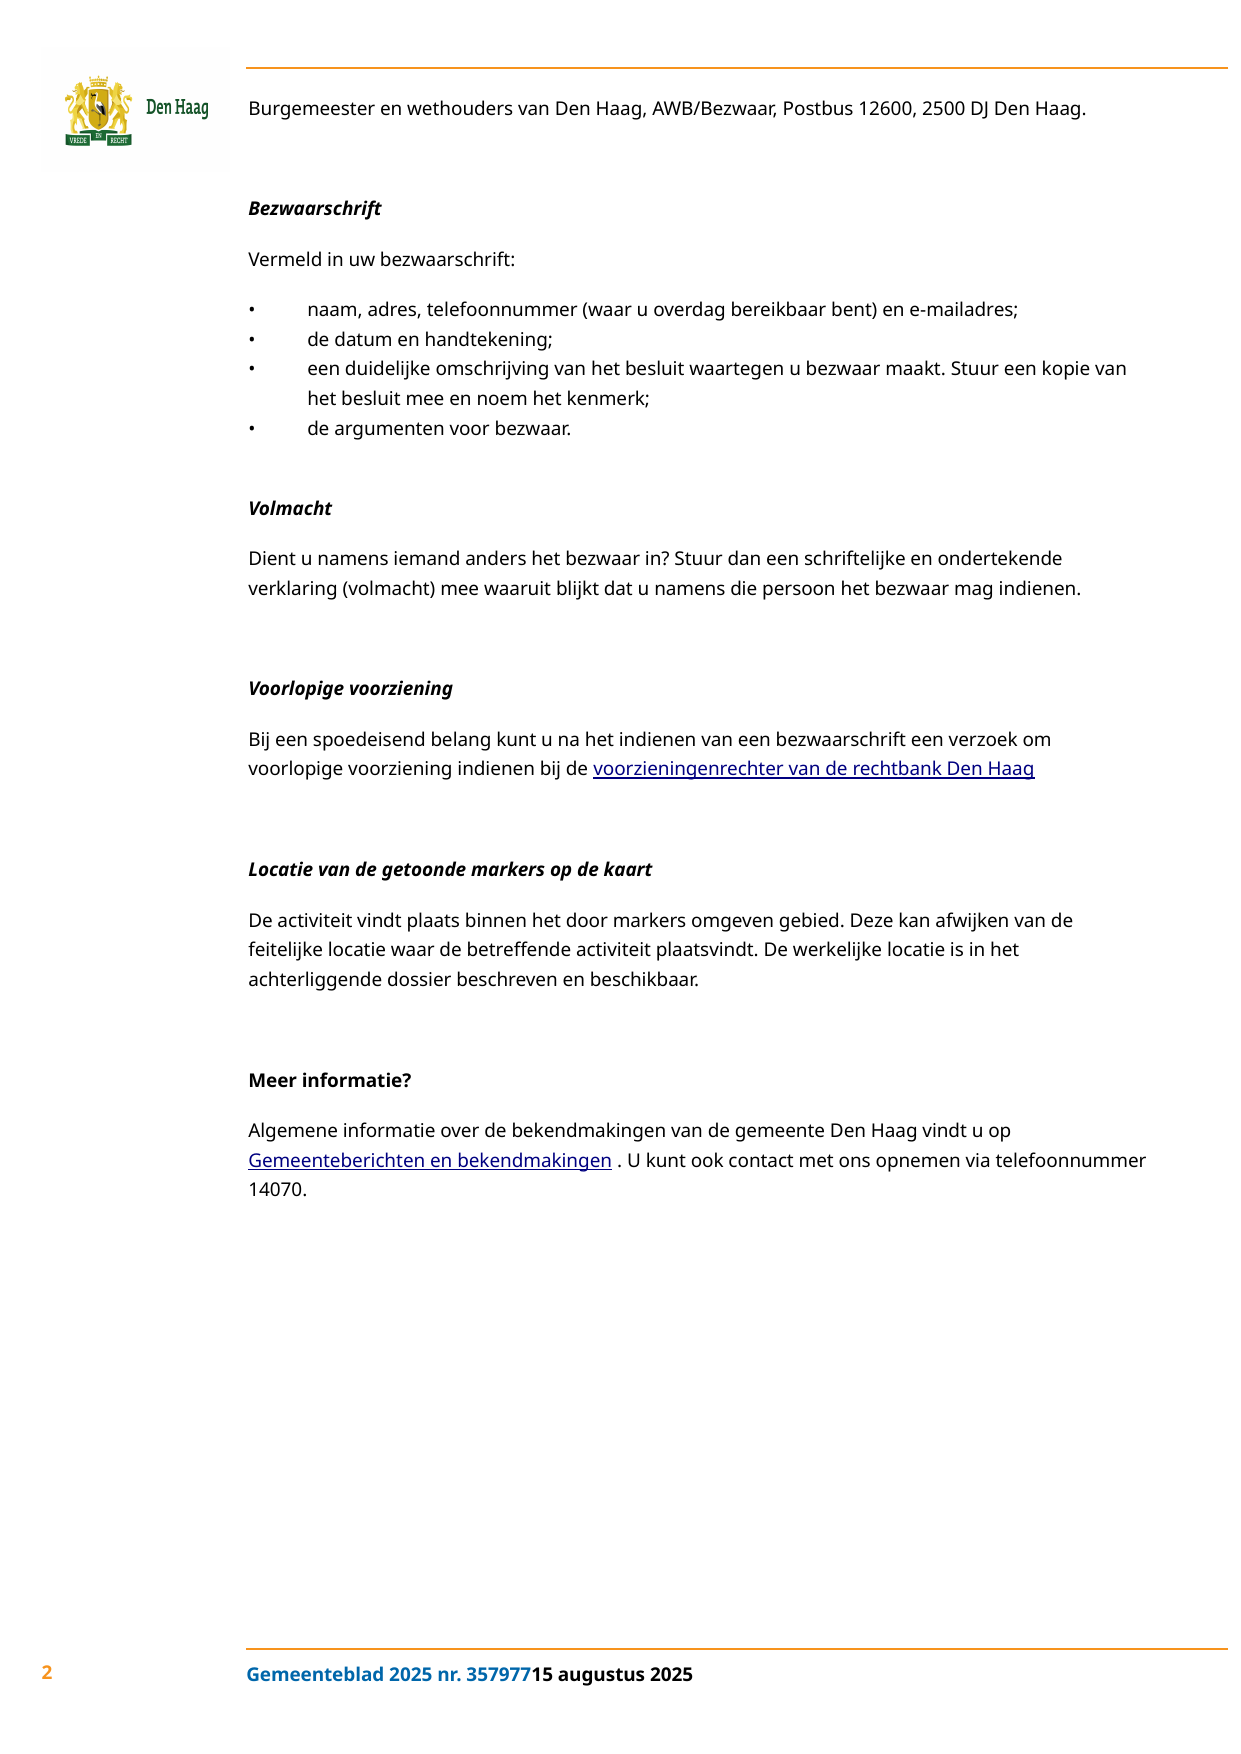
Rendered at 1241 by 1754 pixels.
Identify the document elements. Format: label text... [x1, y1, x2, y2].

text Voorlopige voorziening [248, 676, 1152, 701]
text Meer informatie? [248, 1067, 1152, 1093]
list naam, adres, telefoonnummer (waar u overdag bereikbaar bent) en e-mailadres; [248, 296, 1152, 322]
text Bij een spoedeisend belang kunt u na het indienen van een bezwaarschrift een verzoek om voorlopige voorziening indienen bij de voorzieningenrechter van de rechtbank Den Haag [248, 726, 1152, 781]
list de datum en handtekening; [248, 326, 1152, 352]
text Volmacht [248, 495, 1152, 521]
text Algemene informatie over de bekendmakingen van de gemeente Den Haag vindt u op Gemeenteberichten en bekendmakingen . U kunt ook contact met ons opnemen via telefoonnummer 14070. [248, 1117, 1152, 1202]
text De activiteit vindt plaats binnen het door markers omgeven gebied. Deze kan afwijken van de feitelijke locatie waar de betreffende activiteit plaatsvindt. De werkelijke locatie is in het achterliggende dossier beschreven en beschikbaar. [248, 907, 1152, 992]
picture [41, 47, 231, 172]
text Bezwaarschrift [248, 196, 1152, 221]
list een duidelijke omschrijving van het besluit waartegen u bezwaar maakt. Stuur een kopie van het besluit mee en noem het kenmerk; [248, 356, 1152, 411]
text Vermeld in uw bezwaarschrift: [248, 246, 1152, 272]
text Dient u namens iemand anders het bezwaar in? Stuur dan een schriftelijke en ondertekende verklaring (volmacht) mee waaruit blijkt dat u namens die persoon het bezwaar mag indienen. [248, 545, 1152, 601]
list de argumenten voor bezwaar. [248, 415, 1152, 441]
text Locatie van de getoonde markers op de kaart [248, 856, 1152, 882]
text Burgemeester en wethouders van Den Haag, AWB/Bezwaar, Postbus 12600, 2500 DJ Den Haag. [248, 95, 1152, 121]
